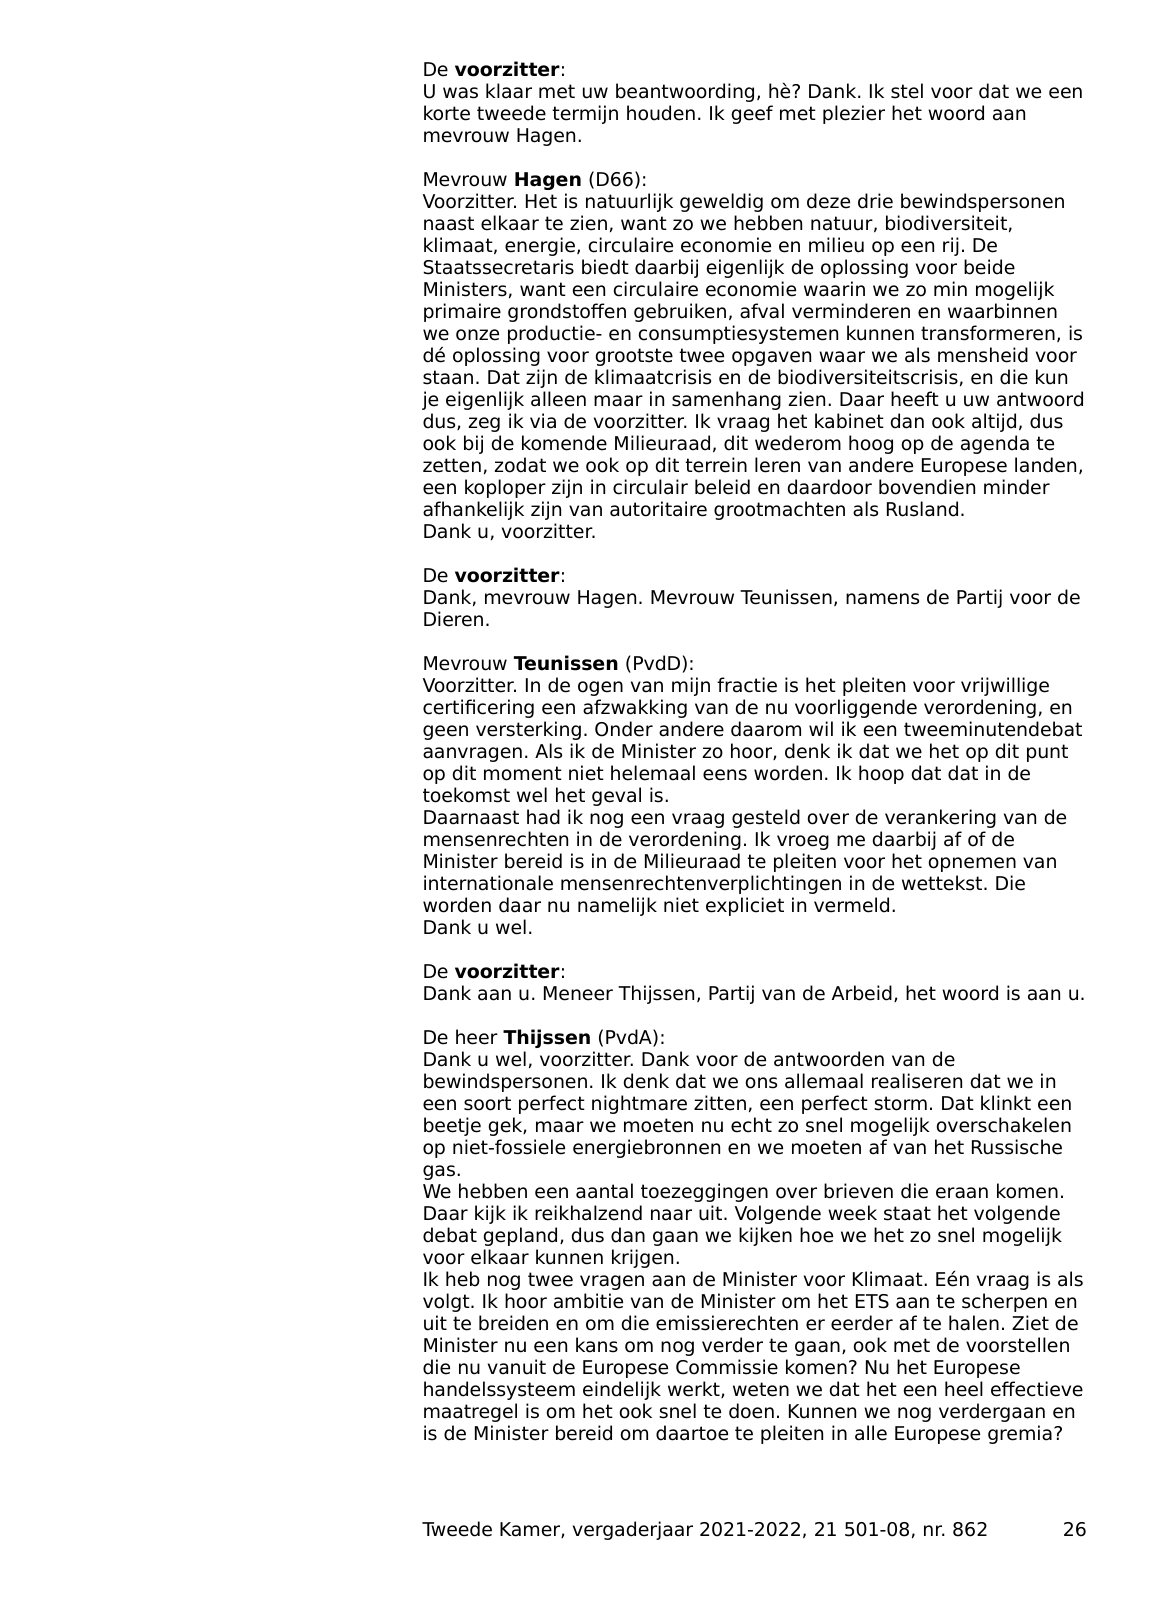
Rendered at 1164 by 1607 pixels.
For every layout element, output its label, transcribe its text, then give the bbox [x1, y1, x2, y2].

text Dank, mevrouw Hagen. Mevrouw Teunissen, namens de Partij voor de Dieren. [422, 587, 1087, 631]
text Ik heb nog twee vragen aan de Minister voor Klimaat. Eén vraag is als volgt. Ik hoor ambitie van de Minister om het ETS aan te scherpen en uit te breiden en om die emissierechten er eerder af te halen. Ziet de Minister nu een kans om nog verder te gaan, ook met de voorstellen die nu vanuit de Europese Commissie komen? Nu het Europese handelssysteem eindelijk werkt, weten we dat het een heel effectieve maatregel is om het ook snel te doen. Kunnen we nog verdergaan en is de Minister bereid om daartoe te pleiten in alle Europese gremia? [422, 1269, 1087, 1445]
text De voorzitter: [422, 961, 1087, 983]
text Dank u wel. [422, 917, 1087, 939]
text We hebben een aantal toezeggingen over brieven die eraan komen. Daar kijk ik reikhalzend naar uit. Volgende week staat het volgende debat gepland, dus dan gaan we kijken hoe we het zo snel mogelijk voor elkaar kunnen krijgen. [422, 1181, 1087, 1269]
text Mevrouw Teunissen (PvdD): [422, 653, 1087, 675]
text Dank u wel, voorzitter. Dank voor de antwoorden van de bewindspersonen. Ik denk dat we ons allemaal realiseren dat we in een soort perfect nightmare zitten, een perfect storm. Dat klinkt een beetje gek, maar we moeten nu echt zo snel mogelijk overschakelen op niet-fossiele energiebronnen en we moeten af van het Russische gas. [422, 1049, 1087, 1181]
text Voorzitter. Het is natuurlijk geweldig om deze drie bewindspersonen naast elkaar te zien, want zo we hebben natuur, biodiversiteit, klimaat, energie, circulaire economie en milieu op een rij. De Staatssecretaris biedt daarbij eigenlijk de oplossing voor beide Ministers, want een circulaire economie waarin we zo min mogelijk primaire grondstoffen gebruiken, afval verminderen en waarbinnen we onze productie- en consumptiesystemen kunnen transformeren, is dé oplossing voor grootste twee opgaven waar we als mensheid voor staan. Dat zijn de klimaatcrisis en de biodiversiteitscrisis, en die kun je eigenlijk alleen maar in samenhang zien. Daar heeft u uw antwoord dus, zeg ik via de voorzitter. Ik vraag het kabinet dan ook altijd, dus ook bij de komende Milieuraad, dit wederom hoog op de agenda te zetten, zodat we ook op dit terrein leren van andere Europese landen, een koploper zijn in circulair beleid en daardoor bovendien minder afhankelijk zijn van autoritaire grootmachten als Rusland. [422, 191, 1087, 521]
text Voorzitter. In de ogen van mijn fractie is het pleiten voor vrijwillige certificering een afzwakking van de nu voorliggende verordening, en geen versterking. Onder andere daarom wil ik een tweeminutendebat aanvragen. Als ik de Minister zo hoor, denk ik dat we het op dit punt op dit moment niet helemaal eens worden. Ik hoop dat dat in de toekomst wel het geval is. [422, 675, 1087, 807]
text De heer Thijssen (PvdA): [422, 1027, 1087, 1049]
text Dank u, voorzitter. [422, 521, 1087, 543]
text Daarnaast had ik nog een vraag gesteld over de verankering van de mensenrechten in de verordening. Ik vroeg me daarbij af of de Minister bereid is in de Milieuraad te pleiten voor het opnemen van internationale mensenrechtenverplichtingen in de wettekst. Die worden daar nu namelijk niet expliciet in vermeld. [422, 807, 1087, 917]
text U was klaar met uw beantwoording, hè? Dank. Ik stel voor dat we een korte tweede termijn houden. Ik geef met plezier het woord aan mevrouw Hagen. [422, 81, 1087, 147]
text Mevrouw Hagen (D66): [422, 169, 1087, 191]
text Dank aan u. Meneer Thijssen, Partij van de Arbeid, het woord is aan u. [422, 983, 1087, 1005]
text De voorzitter: [422, 59, 1087, 81]
text De voorzitter: [422, 565, 1087, 587]
